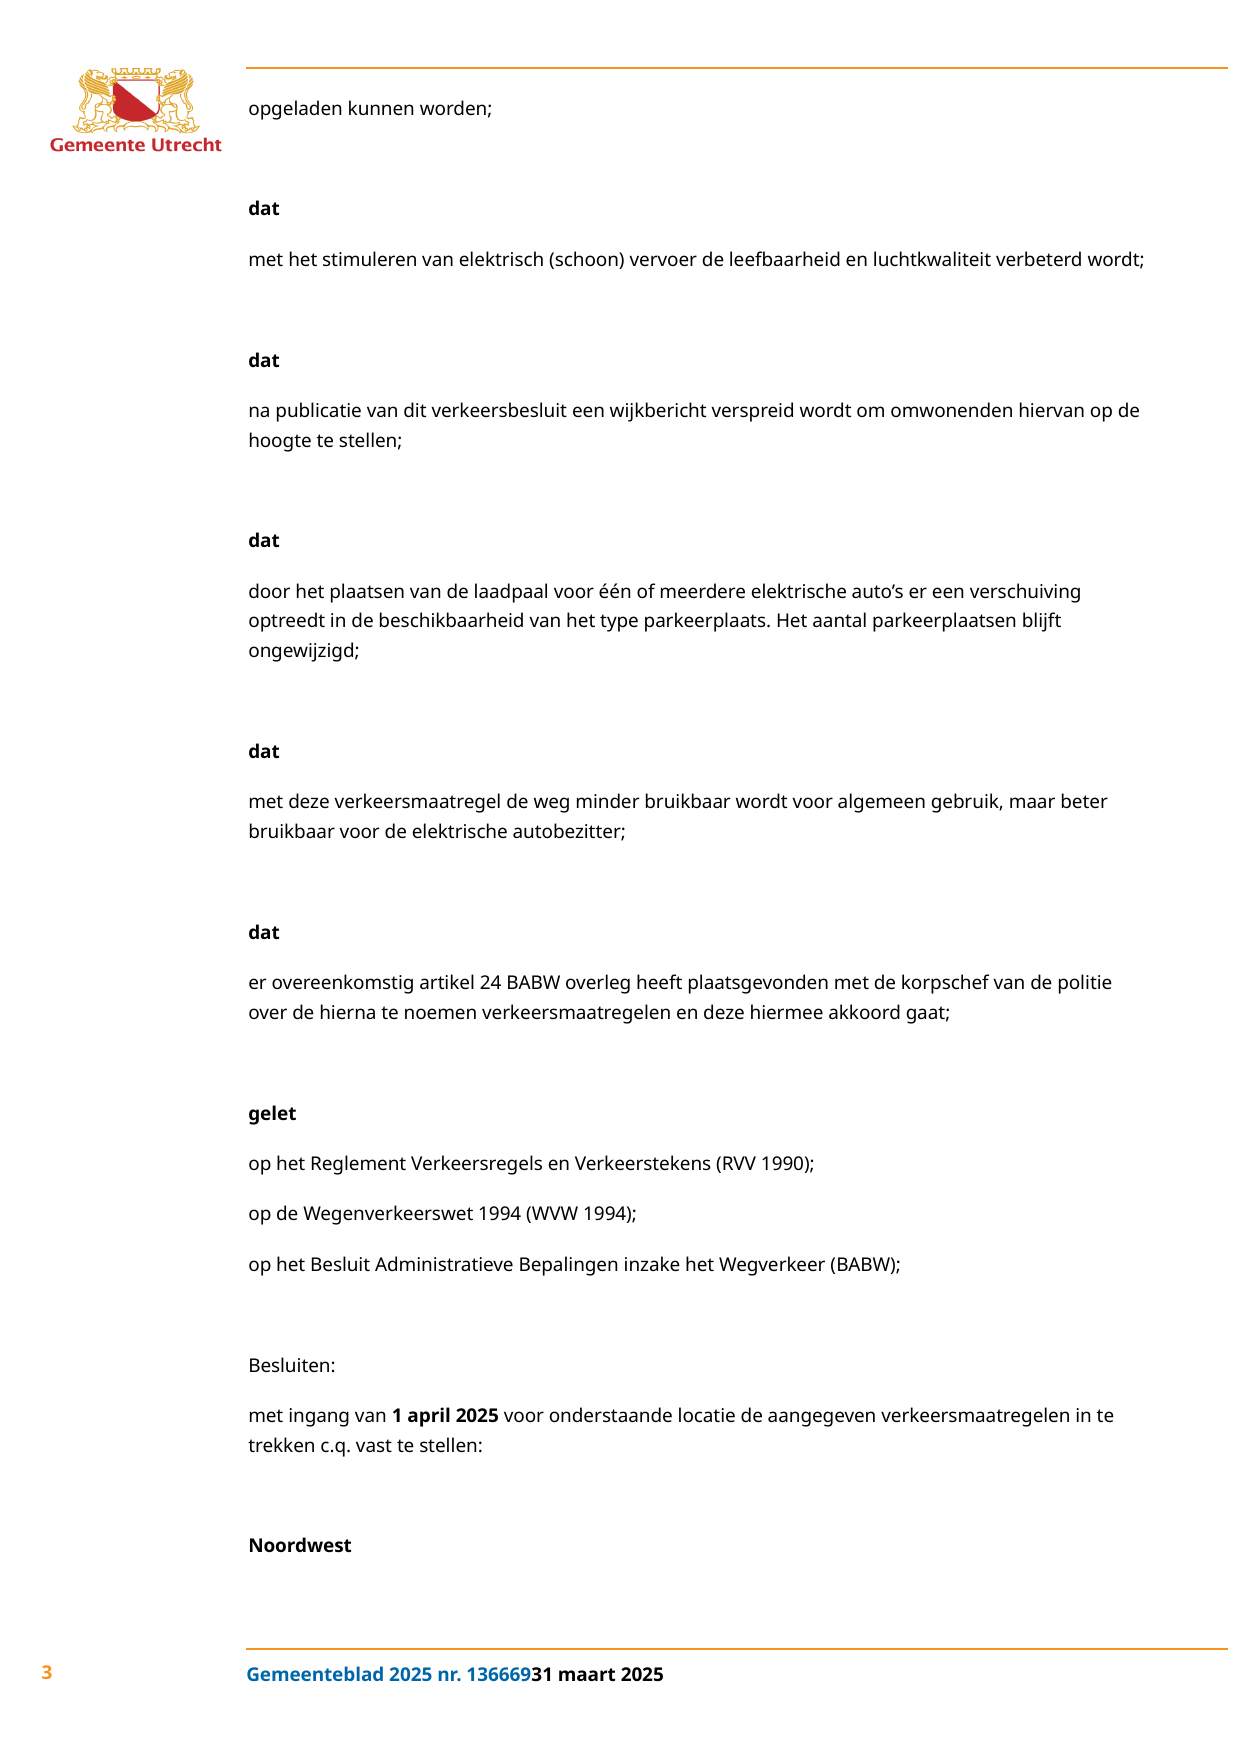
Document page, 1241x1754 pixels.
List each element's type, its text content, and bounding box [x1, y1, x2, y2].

text met deze verkeersmaatregel de weg minder bruikbaar wordt voor algemeen gebruik, maar beter bruikbaar voor de elektrische autobezitter; [248, 788, 1152, 844]
text dat [248, 919, 1152, 945]
text op de Wegenverkeerswet 1994 (WVW 1994); [248, 1201, 1152, 1226]
text dat [248, 196, 1152, 221]
text opgeladen kunnen worden; [248, 95, 1152, 121]
text gelet [248, 1100, 1152, 1126]
text na publicatie van dit verkeersbesluit een wijkbericht verspreid wordt om omwonenden hiervan op de hoogte te stellen; [248, 397, 1152, 453]
text met het stimuleren van elektrisch (schoon) vervoer de leefbaarheid en luchtkwaliteit verbeterd wordt; [248, 246, 1152, 272]
text met ingang van 1 april 2025 voor onderstaande locatie de aangegeven verkeersmaatregelen in te trekken c.q. vast te stellen: [248, 1402, 1152, 1458]
text door het plaatsen van de laadpaal voor één of meerdere elektrische auto’s er een verschuiving optreedt in de beschikbaarheid van het type parkeerplaats. Het aantal parkeerplaatsen blijft ongewijzigd; [248, 578, 1152, 663]
picture [41, 47, 231, 172]
text Noordwest [248, 1533, 1152, 1558]
text dat [248, 738, 1152, 764]
text dat [248, 528, 1152, 553]
text er overeenkomstig artikel 24 BABW overleg heeft plaatsgevonden met de korpschef van de politie over de hierna te noemen verkeersmaatregelen en deze hiermee akkoord gaat; [248, 969, 1152, 1025]
text op het Reglement Verkeersregels en Verkeerstekens (RVV 1990); [248, 1150, 1152, 1176]
text op het Besluit Administratieve Bepalingen inzake het Wegverkeer (BABW); [248, 1251, 1152, 1277]
text dat [248, 347, 1152, 373]
text Besluiten: [248, 1352, 1152, 1378]
